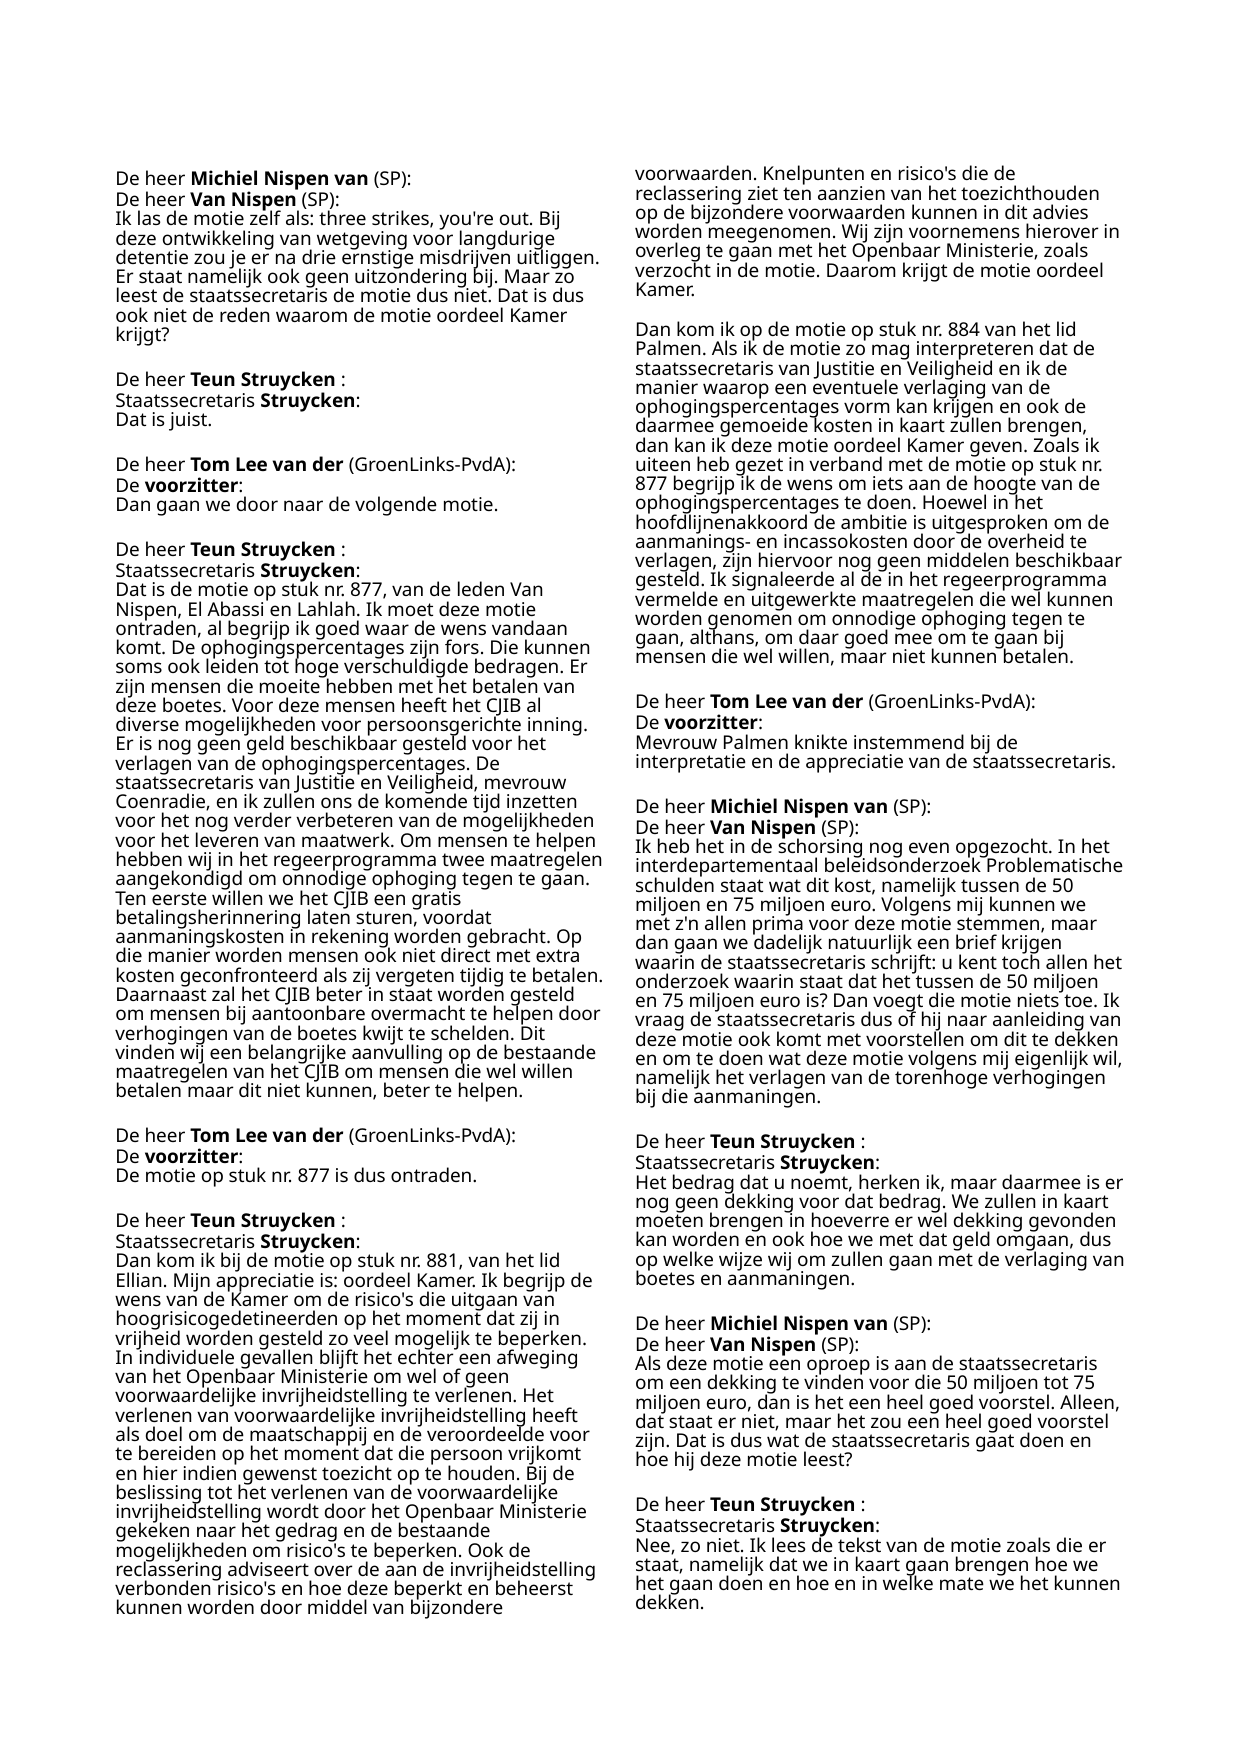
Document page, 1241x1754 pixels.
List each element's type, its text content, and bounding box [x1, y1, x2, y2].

text Mevrouw Palmen knikte instemmend bij de interpretatie en de appreciatie van de staatssecretaris. [635, 734, 1125, 772]
text De heer Van Nispen (SP): [635, 1336, 1125, 1355]
text De heer Tom Lee van der (GroenLinks-PvdA): [115, 451, 605, 477]
text De heer Tom Lee van der (GroenLinks-PvdA): [115, 1122, 605, 1148]
text voorwaarden. Knelpunten en risico's die de reclassering ziet ten aanzien van het toezichthouden op de bijzondere voorwaarden kunnen in dit advies worden meegenomen. Wij zijn voornemens hierover in overleg te gaan met het Openbaar Ministerie, zoals verzocht in de motie. Daarom krijgt de motie oordeel Kamer. [635, 165, 1125, 300]
text Ik heb het in de schorsing nog even opgezocht. In het interdepartementaal beleidsonderzoek Problematische schulden staat wat dit kost, namelijk tussen de 50 miljoen en 75 miljoen euro. Volgens mij kunnen we met z'n allen prima voor deze motie stemmen, maar dan gaan we dadelijk natuurlijk een brief krijgen waarin de staatssecretaris schrijft: u kent toch allen het onderzoek waarin staat dat het tussen de 50 miljoen en 75 miljoen euro is? Dan voegt die motie niets toe. Ik vraag de staatssecretaris dus of hij naar aanleiding van deze motie ook komt met voorstellen om dit te dekken en om te doen wat deze motie volgens mij eigenlijk wil, namelijk het verlagen van de torenhoge verhogingen bij die aanmaningen. [635, 838, 1125, 1108]
text De heer Michiel Nispen van (SP): [635, 793, 1125, 819]
text De voorzitter: [635, 714, 1125, 734]
text De heer Teun Struycken : [115, 1207, 605, 1233]
text Dat is de motie op stuk nr. 877, van de leden Van Nispen, El Abassi en Lahlah. Ik moet deze motie ontraden, al begrijp ik goed waar de wens vandaan komt. De ophogingspercentages zijn fors. Die kunnen soms ook leiden tot hoge verschuldigde bedragen. Er zijn mensen die moeite hebben met het betalen van deze boetes. Voor deze mensen heeft het CJIB al diverse mogelijkheden voor persoonsgerichte inning. Er is nog geen geld beschikbaar gesteld voor het verlagen van de ophogingspercentages. De staatssecretaris van Justitie en Veiligheid, mevrouw Coenradie, en ik zullen ons de komende tijd inzetten voor het nog verder verbeteren van de mogelijkheden voor het leveren van maatwerk. Om mensen te helpen hebben wij in het regeerprogramma twee maatregelen aangekondigd om onnodige ophoging tegen te gaan. Ten eerste willen we het CJIB een gratis betalingsherinnering laten sturen, voordat aanmaningskosten in rekening worden gebracht. Op die manier worden mensen ook niet direct met extra kosten geconfronteerd als zij vergeten tijdig te betalen. Daarnaast zal het CJIB beter in staat worden gesteld om mensen bij aantoonbare overmacht te helpen door verhogingen van de boetes kwijt te schelden. Dit vinden wij een belangrijke aanvulling op de bestaande maatregelen van het CJIB om mensen die wel willen betalen maar dit niet kunnen, beter te helpen. [115, 581, 605, 1102]
text De heer Michiel Nispen van (SP): [635, 1310, 1125, 1336]
text De heer Tom Lee van der (GroenLinks-PvdA): [635, 689, 1125, 714]
text Staatssecretaris Struycken: [115, 1233, 605, 1252]
text Ik las de motie zelf als: three strikes, you're out. Bij deze ontwikkeling van wetgeving voor langdurige detentie zou je er na drie ernstige misdrijven uitliggen. Er staat namelijk ook geen uitzondering bij. Maar zo leest de staatssecretaris de motie dus niet. Dat is dus ook niet de reden waarom de motie oordeel Kamer krijgt? [115, 210, 605, 345]
text Staatssecretaris Struycken: [635, 1154, 1125, 1174]
text Nee, zo niet. Ik lees de tekst van de motie zoals die er staat, namelijk dat we in kaart gaan brengen hoe we het gaan doen en hoe en in welke mate we het kunnen dekken. [635, 1537, 1125, 1614]
text Als deze motie een oproep is aan de staatssecretaris om een dekking te vinden voor die 50 miljoen tot 75 miljoen euro, dan is het een heel goed voorstel. Alleen, dat staat er niet, maar het zou een heel goed voorstel zijn. Dat is dus wat de staatssecretaris gaat doen en hoe hij deze motie leest? [635, 1355, 1125, 1471]
text De motie op stuk nr. 877 is dus ontraden. [115, 1167, 605, 1187]
text De heer Van Nispen (SP): [115, 191, 605, 210]
text Staatssecretaris Struycken: [635, 1517, 1125, 1537]
text Staatssecretaris Struycken: [115, 392, 605, 411]
text Dan kom ik bij de motie op stuk nr. 881, van het lid Ellian. Mijn appreciatie is: oordeel Kamer. Ik begrijp de wens van de Kamer om de risico's die uitgaan van hoogrisicogedetineerden op het moment dat zij in vrijheid worden gesteld zo veel mogelijk te beperken. In individuele gevallen blijft het echter een afweging van het Openbaar Ministerie om wel of geen voorwaardelijke invrijheidstelling te verlenen. Het verlenen van voorwaardelijke invrijheidstelling heeft als doel om de maatschappij en de veroordeelde voor te bereiden op het moment dat die persoon vrijkomt en hier indien gewenst toezicht op te houden. Bij de beslissing tot het verlenen van de voorwaardelijke invrijheidstelling wordt door het Openbaar Ministerie gekeken naar het gedrag en de bestaande mogelijkheden om risico's te beperken. Ook de reclassering adviseert over de aan de invrijheidstelling verbonden risico's en hoe deze beperkt en beheerst kunnen worden door middel van bijzondere [115, 1252, 605, 1619]
text De heer Teun Struycken : [115, 366, 605, 392]
text De voorzitter: [115, 1148, 605, 1167]
text De heer Teun Struycken : [635, 1492, 1125, 1517]
text De heer Teun Struycken : [635, 1129, 1125, 1154]
text De heer Teun Struycken : [115, 536, 605, 562]
text Het bedrag dat u noemt, herken ik, maar daarmee is er nog geen dekking voor dat bedrag. We zullen in kaart moeten brengen in hoeverre er wel dekking gevonden kan worden en ook hoe we met dat geld omgaan, dus op welke wijze wij om zullen gaan met de verlaging van boetes en aanmaningen. [635, 1174, 1125, 1289]
text De heer Van Nispen (SP): [635, 819, 1125, 838]
text De heer Michiel Nispen van (SP): [115, 165, 605, 191]
text Dan kom ik op de motie op stuk nr. 884 van het lid Palmen. Als ik de motie zo mag interpreteren dat de staatssecretaris van Justitie en Veiligheid en ik de manier waarop een eventuele verlaging van de ophogingspercentages vorm kan krijgen en ook de daarmee gemoeide kosten in kaart zullen brengen, dan kan ik deze motie oordeel Kamer geven. Zoals ik uiteen heb gezet in verband met de motie op stuk nr. 877 begrijp ik de wens om iets aan de hoogte van de ophogingspercentages te doen. Hoewel in het hoofdlijnenakkoord de ambitie is uitgesproken om de aanmanings- en incassokosten door de overheid te verlagen, zijn hiervoor nog geen middelen beschikbaar gesteld. Ik signaleerde al de in het regeerprogramma vermelde en uitgewerkte maatregelen die wel kunnen worden genomen om onnodige ophoging tegen te gaan, althans, om daar goed mee om te gaan bij mensen die wel willen, maar niet kunnen betalen. [635, 321, 1125, 668]
text Dan gaan we door naar de volgende motie. [115, 496, 605, 515]
text Dat is juist. [115, 411, 605, 430]
text Staatssecretaris Struycken: [115, 562, 605, 581]
text De voorzitter: [115, 477, 605, 496]
